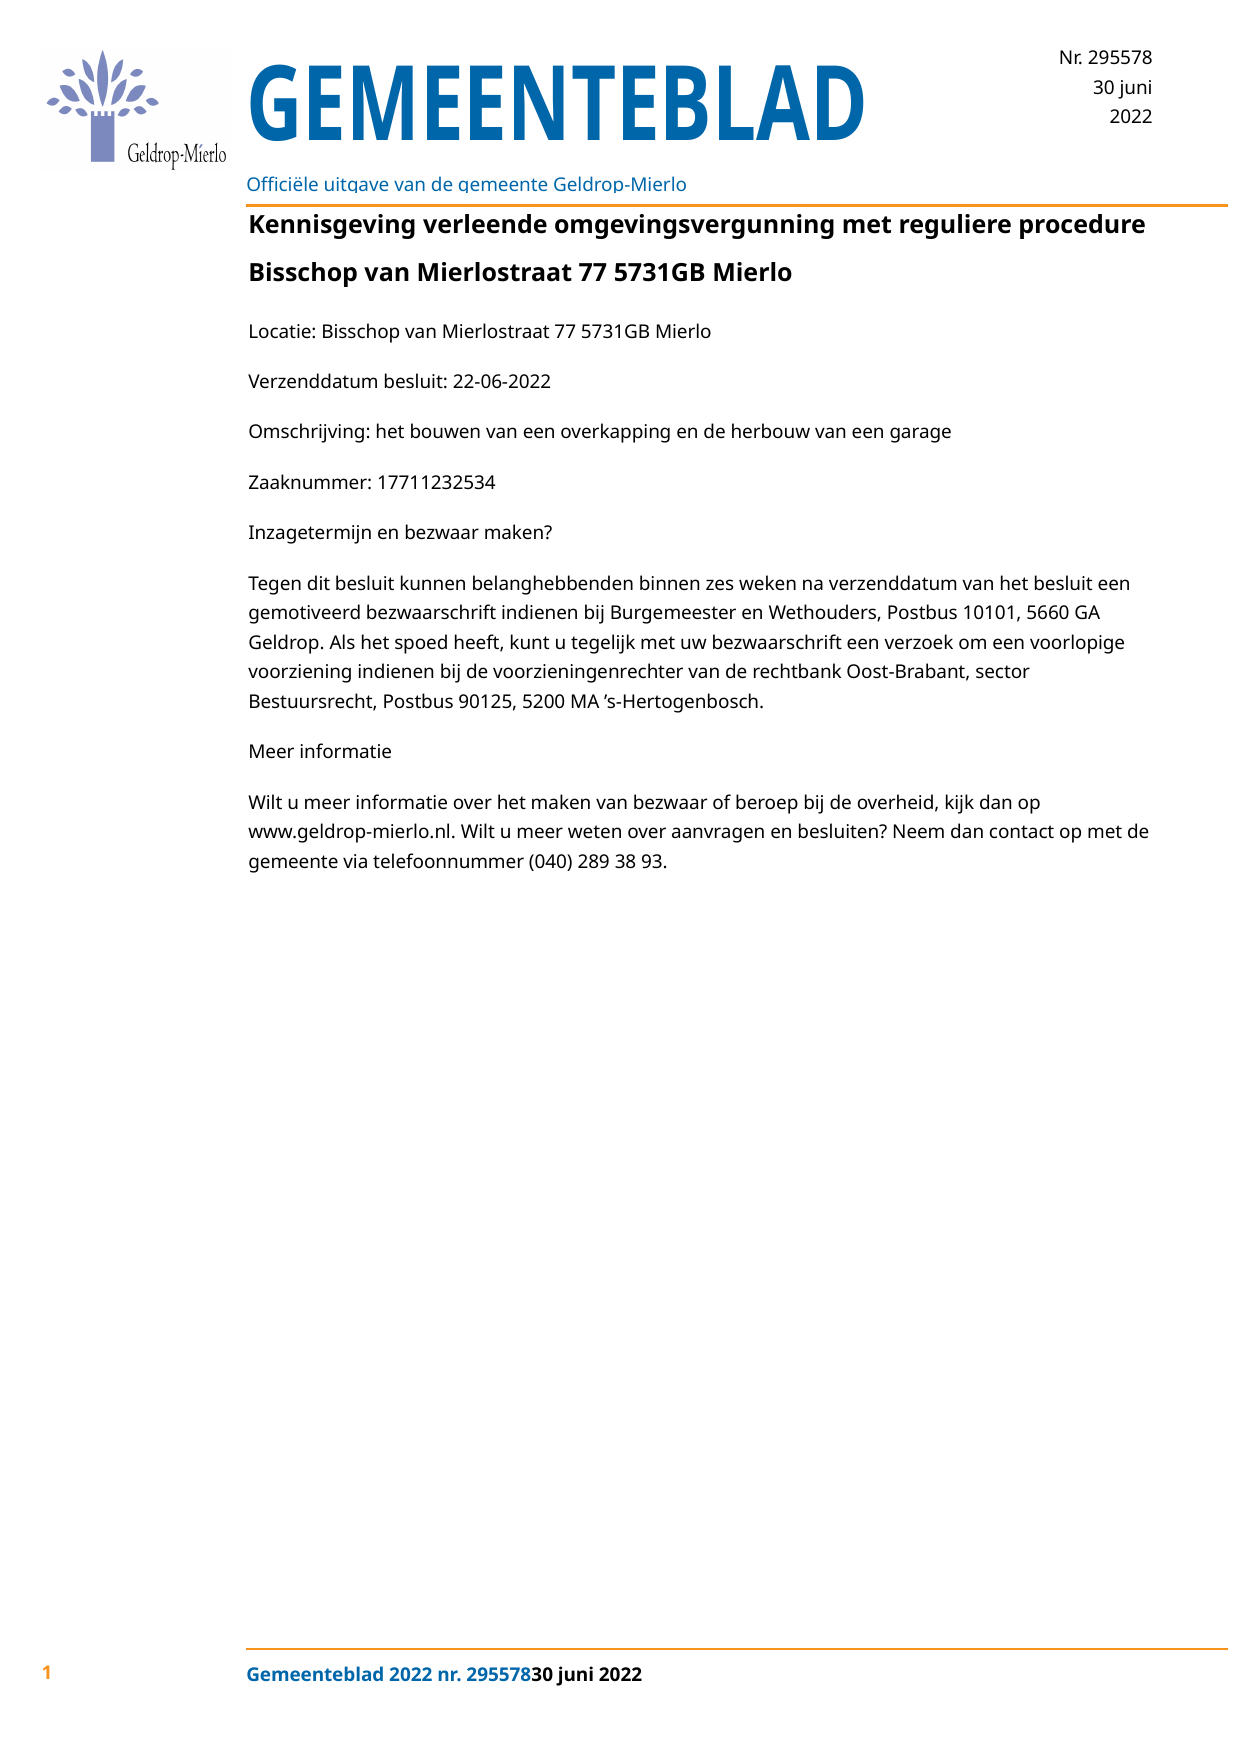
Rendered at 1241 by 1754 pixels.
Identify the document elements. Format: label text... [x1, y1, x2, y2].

text Wilt u meer informatie over het maken van bezwaar of beroep bij de overheid, kijk dan op www.geldrop-mierlo.nl. Wilt u meer weten over aanvragen en besluiten? Neem dan contact op met de gemeente via telefoonnummer (040) 289 38 93. [248, 789, 1152, 874]
text Tegen dit besluit kunnen belanghebbenden binnen zes weken na verzenddatum van het besluit een gemotiveerd bezwaarschrift indienen bij Burgemeester en Wethouders, Postbus 10101, 5660 GA Geldrop. Als het spoed heeft, kunt u tegelijk met uw bezwaarschrift een verzoek om een voorlopige voorziening indienen bij de voorzieningenrechter van de rechtbank Oost-Brabant, sector Bestuursrecht, Postbus 90125, 5200 MA ’s-Hertogenbosch. [248, 570, 1152, 714]
text Omschrijving: het bouwen van een overkapping en de herbouw van een garage [248, 419, 1152, 444]
text Inzagetermijn en bezwaar maken? [248, 519, 1152, 545]
text Locatie: Bisschop van Mierlostraat 77 5731GB Mierlo [248, 318, 1152, 344]
text Meer informatie [248, 739, 1152, 764]
text Verzenddatum besluit: 22-06-2022 [248, 368, 1152, 394]
text Kennisgeving verleende omgevingsvergunning met reguliere procedure Bisschop van Mierlostraat 77 5731GB Mierlo [248, 207, 1152, 288]
text Zaaknummer: 17711232534 [248, 469, 1152, 495]
picture [41, 47, 231, 172]
